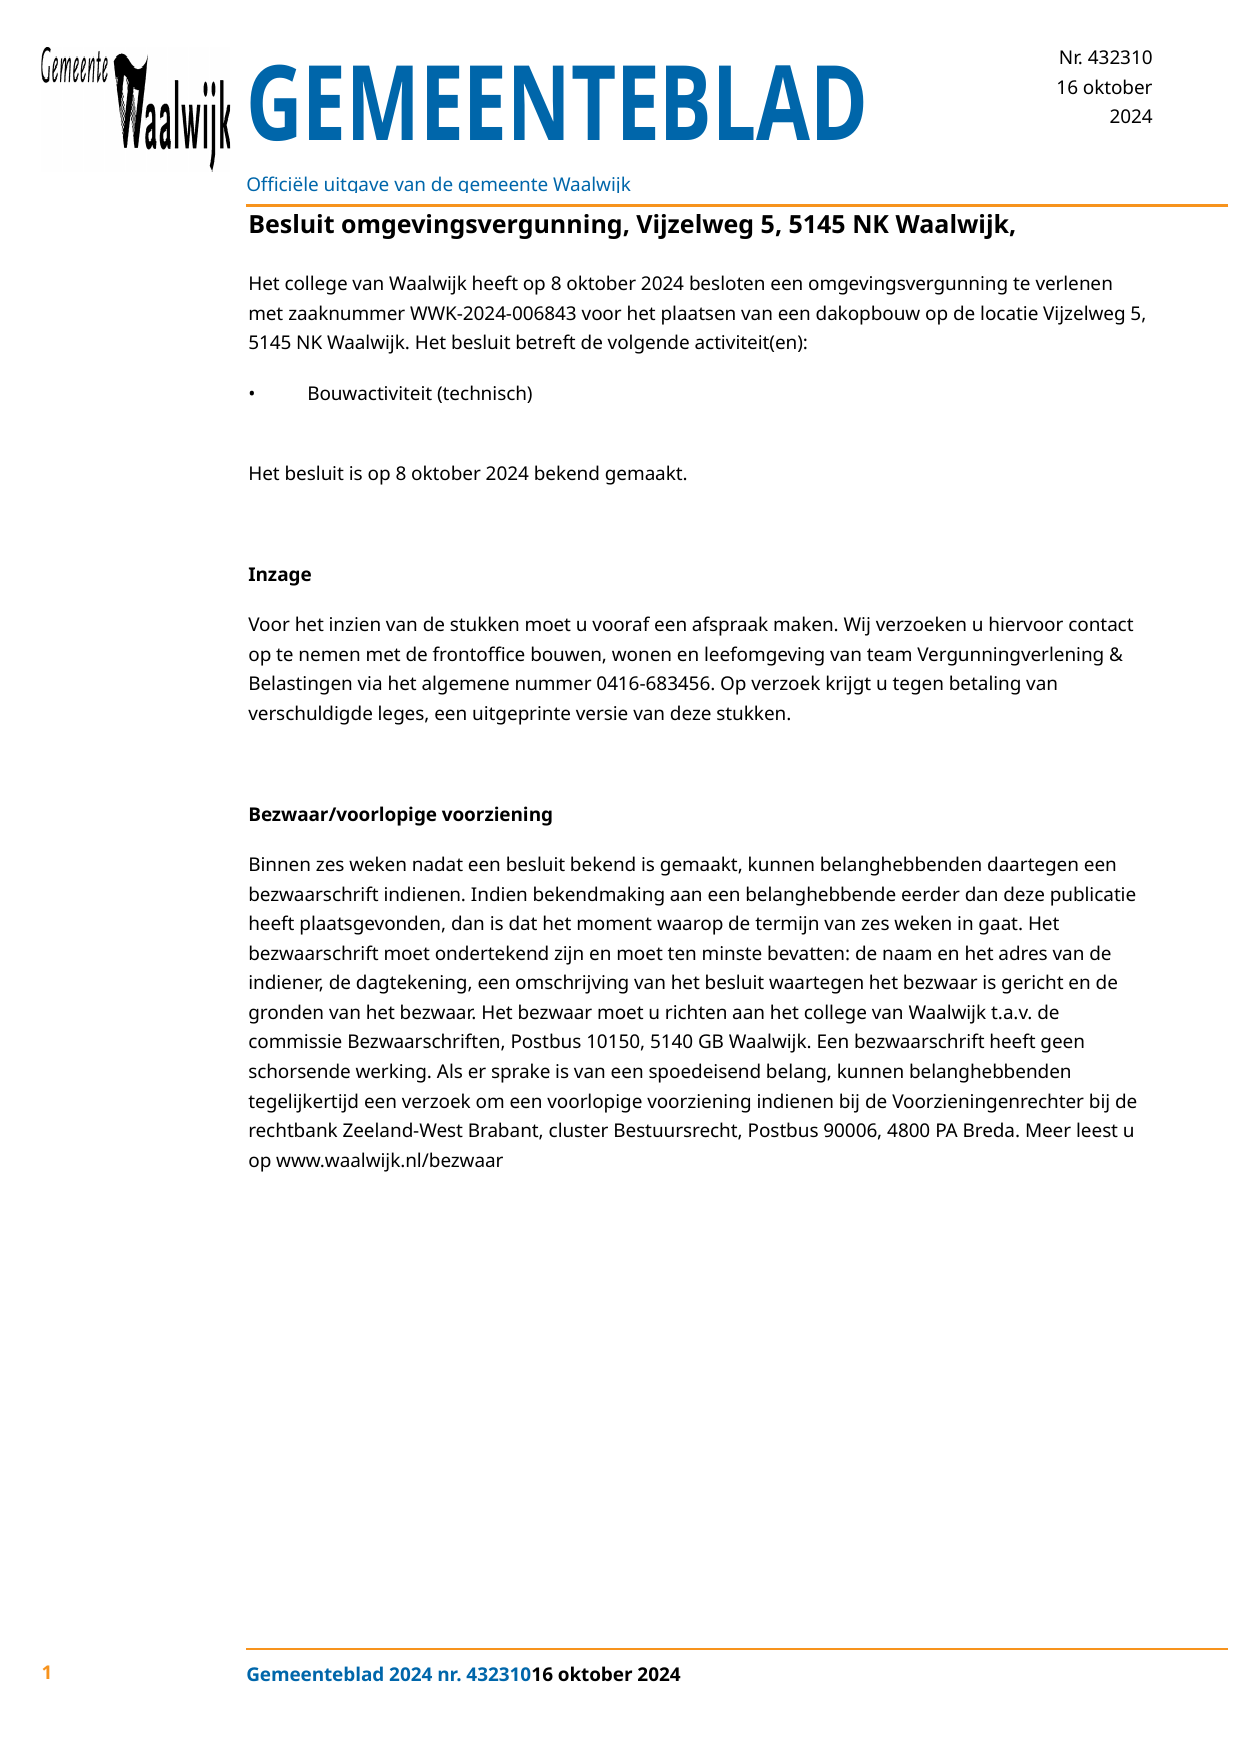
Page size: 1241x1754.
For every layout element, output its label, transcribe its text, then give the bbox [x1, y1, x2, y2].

picture [41, 47, 231, 172]
text Inzage [248, 561, 1152, 586]
text Besluit omgevingsvergunning, Vijzelweg 5, 5145 NK Waalwijk, [248, 207, 1152, 241]
list Bouwactiviteit (technisch) [248, 380, 1152, 406]
text Voor het inzien van de stukken moet u vooraf een afspraak maken. Wij verzoeken u hiervoor contact op te nemen met de frontoffice bouwen, wonen en leefomgeving van team Vergunningverlening & Belastingen via het algemene nummer 0416-683456. Op verzoek krijgt u tegen betaling van verschuldigde leges, een uitgeprinte versie van deze stukken. [248, 611, 1152, 726]
text Het college van Waalwijk heeft op 8 oktober 2024 besloten een omgevingsvergunning te verlenen met zaaknummer WWK-2024-006843 voor het plaatsen van een dakopbouw op de locatie Vijzelweg 5, 5145 NK Waalwijk. Het besluit betreft de volgende activiteit(en): [248, 270, 1152, 355]
text Het besluit is op 8 oktober 2024 bekend gemaakt. [248, 460, 1152, 486]
text Bezwaar/voorlopige voorziening [248, 801, 1152, 826]
text Binnen zes weken nadat een besluit bekend is gemaakt, kunnen belanghebbenden daartegen een bezwaarschrift indienen. Indien bekendmaking aan een belanghebbende eerder dan deze publicatie heeft plaatsgevonden, dan is dat het moment waarop de termijn van zes weken in gaat. Het bezwaarschrift moet ondertekend zijn en moet ten minste bevatten: de naam en het adres van de indiener, de dagtekening, een omschrijving van het besluit waartegen het bezwaar is gericht en de gronden van het bezwaar. Het bezwaar moet u richten aan het college van Waalwijk t.a.v. de commissie Bezwaarschriften, Postbus 10150, 5140 GB Waalwijk. Een bezwaarschrift heeft geen schorsende werking. Als er sprake is van een spoedeisend belang, kunnen belanghebbenden tegelijkertijd een verzoek om een voorlopige voorziening indienen bij de Voorzieningenrechter bij de rechtbank Zeeland-West Brabant, cluster Bestuursrecht, Postbus 90006, 4800 PA Breda. Meer leest u op www.waalwijk.nl/bezwaar [248, 851, 1152, 1173]
